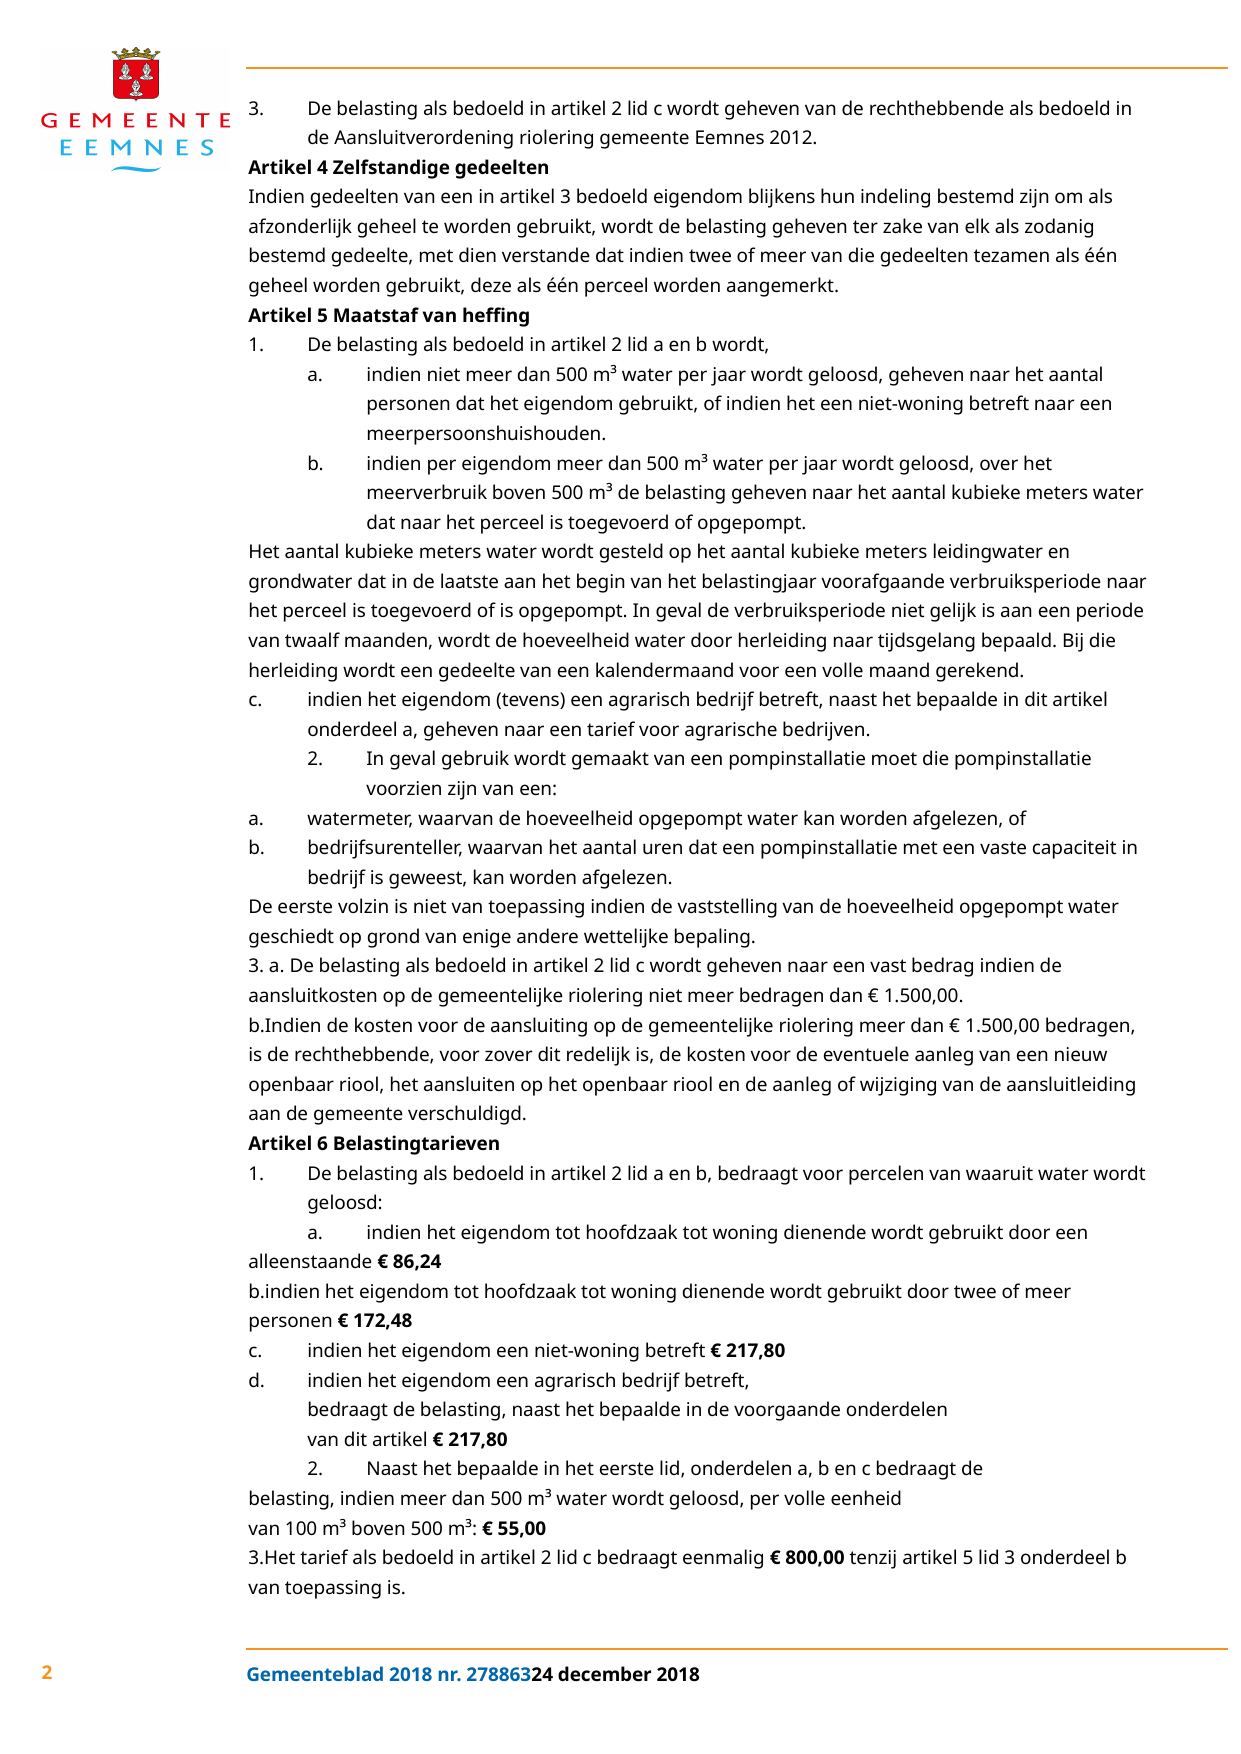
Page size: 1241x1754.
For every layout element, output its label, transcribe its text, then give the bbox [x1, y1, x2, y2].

text alleenstaande € 86,24 [248, 1248, 1152, 1274]
list indien per eigendom meer dan 500 m³ water per jaar wordt geloosd, over het meerverbruik boven 500 m³ de belasting geheven naar het aantal kubieke meters water dat naar het perceel is toegevoerd of opgepompt. [307, 450, 1152, 535]
text 3.Het tarief als bedoeld in artikel 2 lid c bedraagt eenmalig € 800,00 tenzij artikel 5 lid 3 onderdeel b van toepassing is. [248, 1544, 1152, 1600]
list bedrijfsurenteller, waarvan het aantal uren dat een pompinstallatie met een vaste capaciteit in bedrijf is geweest, kan worden afgelezen. [248, 834, 1152, 890]
picture [41, 47, 231, 172]
list bedraagt de belasting, naast het bepaalde in de voorgaande onderdelen [248, 1396, 1152, 1422]
text b.Indien de kosten voor de aansluiting op de gemeentelijke riolering meer dan € 1.500,00 bedragen, is de rechthebbende, voor zover dit redelijk is, de kosten voor de eventuele aanleg van een nieuw openbaar riool, het aansluiten op het openbaar riool en de aanleg of wijziging van de aansluitleiding aan de gemeente verschuldigd. [248, 1012, 1152, 1126]
list De belasting als bedoeld in artikel 2 lid c wordt geheven van de rechthebbende als bedoeld in de Aansluitverordening riolering gemeente Eemnes 2012. [248, 95, 1152, 150]
list watermeter, waarvan de hoeveelheid opgepompt water kan worden afgelezen, of [248, 805, 1152, 831]
text 3. a. De belasting als bedoeld in artikel 2 lid c wordt geheven naar een vast bedrag indien de aansluitkosten op de gemeentelijke riolering niet meer bedragen dan € 1.500,00. [248, 953, 1152, 1008]
list Naast het bepaalde in het eerste lid, onderdelen a, b en c bedraagt de [307, 1456, 1152, 1481]
text b.indien het eigendom tot hoofdzaak tot woning dienende wordt gebruikt door twee of meer [248, 1278, 1152, 1304]
list indien het eigendom een niet-woning betreft € 217,80 [248, 1337, 1152, 1363]
text Artikel 4 Zelfstandige gedeelten [248, 154, 1152, 180]
text Artikel 5 Maatstaf van heffing [248, 302, 1152, 328]
list indien het eigendom tot hoofdzaak tot woning dienende wordt gebruikt door een [307, 1219, 1152, 1245]
text De eerste volzin is niet van toepassing indien de vaststelling van de hoeveelheid opgepompt water geschiedt op grond van enige andere wettelijke bepaling. [248, 893, 1152, 949]
text personen € 172,48 [248, 1308, 1152, 1333]
list van dit artikel € 217,80 [248, 1426, 1152, 1452]
text Indien gedeelten van een in artikel 3 bedoeld eigendom blijkens hun indeling bestemd zijn om als afzonderlijk geheel te worden gebruikt, wordt de belasting geheven ter zake van elk als zodanig bestemd gedeelte, met dien verstande dat indien twee of meer van die gedeelten tezamen als één geheel worden gebruikt, deze als één perceel worden aangemerkt. [248, 183, 1152, 298]
text van 100 m³ boven 500 m³: € 55,00 [248, 1515, 1152, 1541]
text Artikel 6 Belastingtarieven [248, 1130, 1152, 1156]
list In geval gebruik wordt gemaakt van een pompinstallatie moet die pompinstallatie voorzien zijn van een: [307, 746, 1152, 801]
list indien het eigendom (tevens) een agrarisch bedrijf betreft, naast het bepaalde in dit artikel onderdeel a, geheven naar een tarief voor agrarische bedrijven. [248, 686, 1152, 742]
text belasting, indien meer dan 500 m³ water wordt geloosd, per volle eenheid [248, 1485, 1152, 1511]
list indien niet meer dan 500 m³ water per jaar wordt geloosd, geheven naar het aantal personen dat het eigendom gebruikt, of indien het een niet-woning betreft naar een meerpersoonshuishouden. [307, 361, 1152, 446]
list De belasting als bedoeld in artikel 2 lid a en b, bedraagt voor percelen van waaruit water wordt geloosd: [248, 1160, 1152, 1215]
text Het aantal kubieke meters water wordt gesteld op het aantal kubieke meters leidingwater en grondwater dat in de laatste aan het begin van het belastingjaar voorafgaande verbruiksperiode naar het perceel is toegevoerd of is opgepompt. In geval de verbruiksperiode niet gelijk is aan een periode van twaalf maanden, wordt de hoeveelheid water door herleiding naar tijdsgelang bepaald. Bij die herleiding wordt een gedeelte van een kalendermaand voor een volle maand gerekend. [248, 538, 1152, 683]
list indien het eigendom een agrarisch bedrijf betreft, [248, 1367, 1152, 1393]
list De belasting als bedoeld in artikel 2 lid a en b wordt, [248, 331, 1152, 357]
